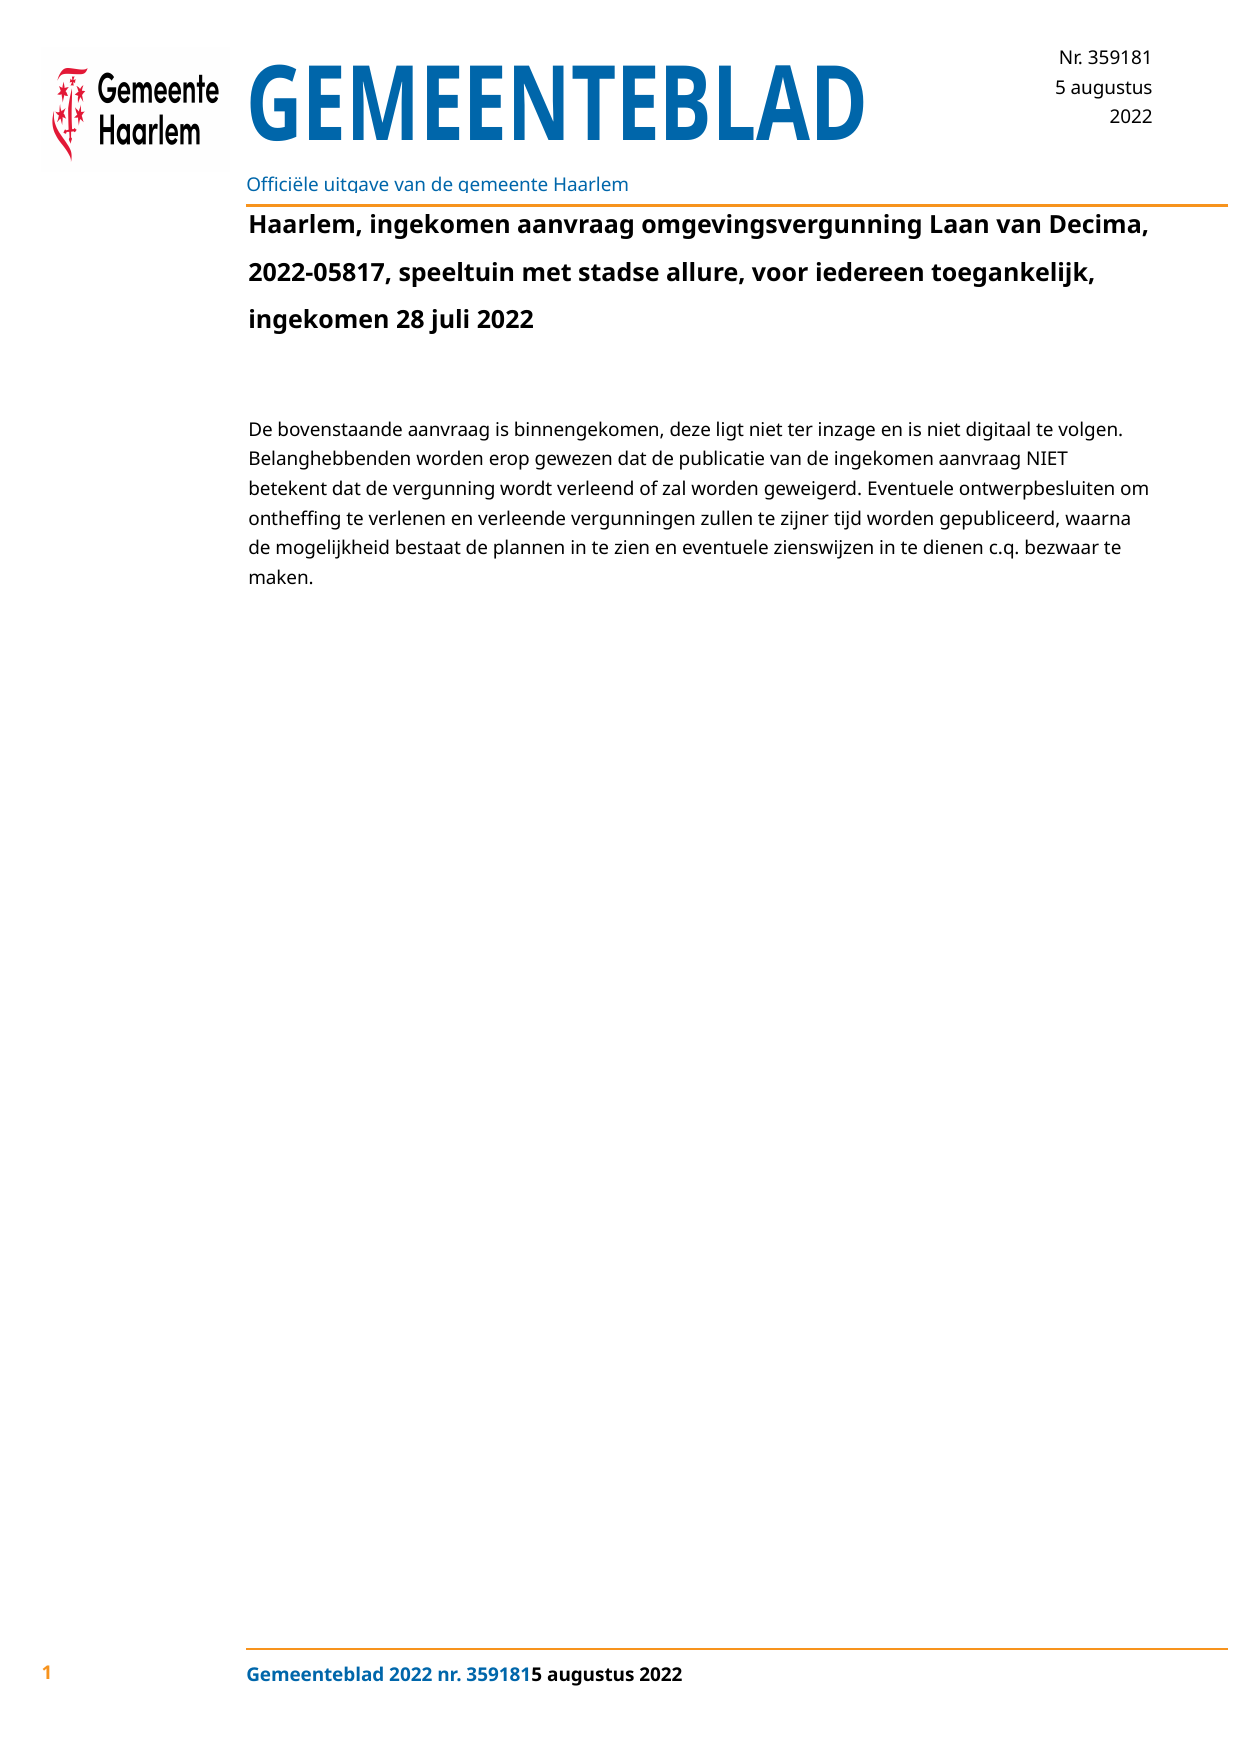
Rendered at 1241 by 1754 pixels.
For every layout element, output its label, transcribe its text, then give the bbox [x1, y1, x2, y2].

text Haarlem, ingekomen aanvraag omgevingsvergunning Laan van Decima, 2022-05817, speeltuin met stadse allure, voor iedereen toegankelijk, ingekomen 28 juli 2022 [248, 207, 1152, 336]
picture [41, 47, 231, 172]
text De bovenstaande aanvraag is binnengekomen, deze ligt niet ter inzage en is niet digitaal te volgen. Belanghebbenden worden erop gewezen dat de publicatie van de ingekomen aanvraag NIET betekent dat de vergunning wordt verleend of zal worden geweigerd. Eventuele ontwerpbesluiten om ontheffing te verlenen en verleende vergunningen zullen te zijner tijd worden gepubliceerd, waarna de mogelijkheid bestaat de plannen in te zien en eventuele zienswijzen in te dienen c.q. bezwaar te maken. [248, 416, 1152, 589]
